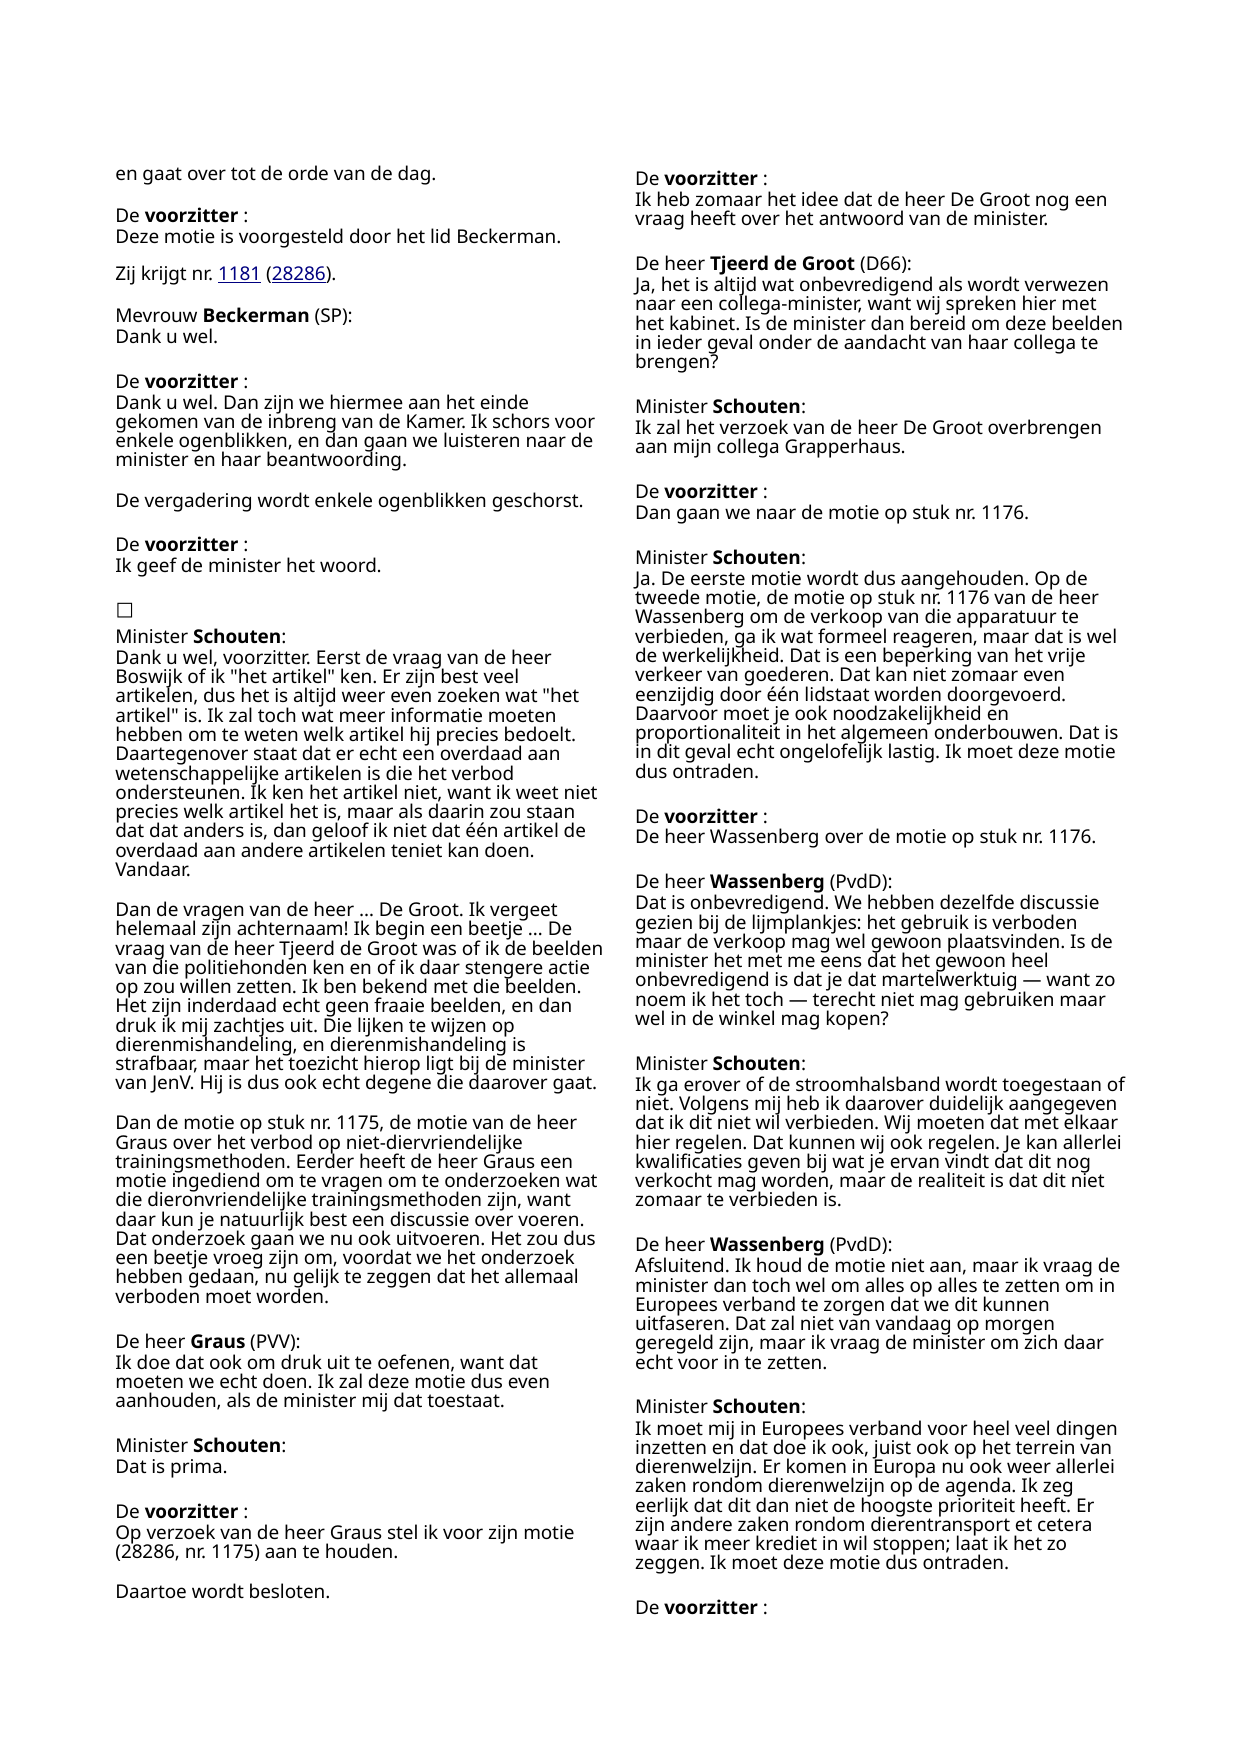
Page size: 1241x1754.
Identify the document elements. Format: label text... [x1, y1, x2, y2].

text Minister Schouten: [635, 544, 1125, 570]
text De heer Wassenberg (PvdD): [635, 869, 1125, 894]
text Dat is onbevredigend. We hebben dezelfde discussie gezien bij de lijmplankjes: het gebruik is verboden maar de verkoop mag wel gewoon plaatsvinden. Is de minister het met me eens dat het gewoon heel onbevredigend is dat je dat martelwerktuig — want zo noem ik het toch — terecht niet mag gebruiken maar wel in de winkel mag kopen? [635, 894, 1125, 1029]
text Minister Schouten: [635, 393, 1125, 419]
text Minister Schouten: [635, 1050, 1125, 1076]
text Ja, het is altijd wat onbevredigend als wordt verwezen naar een collega-minister, want wij spreken hier met het kabinet. Is de minister dan bereid om deze beelden in ieder geval onder de aandacht van haar collega te brengen? [635, 276, 1125, 372]
text De voorzitter : [635, 803, 1125, 828]
text Ik heb zomaar het idee dat de heer De Groot nog een vraag heeft over het antwoord van de minister. [635, 191, 1125, 229]
text Minister Schouten: [115, 623, 605, 649]
text Dan gaan we naar de motie op stuk nr. 1176. [635, 504, 1125, 523]
text De heer Graus (PVV): [115, 1328, 605, 1354]
text ⬜ [115, 597, 605, 623]
text Dan de vragen van de heer … De Groot. Ik vergeet helemaal zijn achternaam! Ik begin een beetje … De vraag van de heer Tjeerd de Groot was of ik de beelden van die politiehonden ken en of ik daar stengere actie op zou willen zetten. Ik ben bekend met die beelden. Het zijn inderdaad echt geen fraaie beelden, en dan druk ik mij zachtjes uit. Die lijken te wijzen op dierenmishandeling, en dierenmishandeling is strafbaar, maar het toezicht hierop ligt bij de minister van JenV. Hij is dus ook echt degene die daarover gaat. [115, 901, 605, 1094]
text Ik zal het verzoek van de heer De Groot overbrengen aan mijn collega Grapperhaus. [635, 419, 1125, 458]
text Minister Schouten: [115, 1432, 605, 1458]
text Dank u wel. [115, 328, 605, 347]
text De heer Wassenberg over de motie op stuk nr. 1176. [635, 828, 1125, 848]
text Daartoe wordt besloten. [115, 1583, 605, 1602]
text Zij krijgt nr. 1181 (28286). [115, 265, 605, 284]
text De vergadering wordt enkele ogenblikken geschorst. [115, 492, 605, 511]
text Ik doe dat ook om druk uit te oefenen, want dat moeten we echt doen. Ik zal deze motie dus even aanhouden, als de minister mij dat toestaat. [115, 1354, 605, 1411]
text Dank u wel, voorzitter. Eerst de vraag van de heer Boswijk of ik "het artikel" ken. Er zijn best veel artikelen, dus het is altijd weer even zoeken wat "het artikel" is. Ik zal toch wat meer informatie moeten hebben om te weten welk artikel hij precies bedoelt. Daartegenover staat dat er echt een overdaad aan wetenschappelijke artikelen is die het verbod ondersteunen. Ik ken het artikel niet, want ik weet niet precies welk artikel het is, maar als daarin zou staan dat dat anders is, dan geloof ik niet dat één artikel de overdaad aan andere artikelen teniet kan doen. Vandaar. [115, 649, 605, 880]
text Op verzoek van de heer Graus stel ik voor zijn motie (28286, nr. 1175) aan te houden. [115, 1524, 605, 1562]
text De voorzitter : [115, 532, 605, 557]
text Ik ga erover of de stroomhalsband wordt toegestaan of niet. Volgens mij heb ik daarover duidelijk aangegeven dat ik dit niet wil verbieden. Wij moeten dat met elkaar hier regelen. Dat kunnen wij ook regelen. Je kan allerlei kwalificaties geven bij wat je ervan vindt dat dit nog verkocht mag worden, maar de realiteit is dat dit niet zomaar te verbieden is. [635, 1076, 1125, 1211]
text Afsluitend. Ik houd de motie niet aan, maar ik vraag de minister dan toch wel om alles op alles te zetten om in Europees verband te zorgen dat we dit kunnen uitfaseren. Dat zal niet van vandaag op morgen geregeld zijn, maar ik vraag de minister om zich daar echt voor in te zetten. [635, 1257, 1125, 1373]
text Minister Schouten: [635, 1394, 1125, 1419]
text Ja. De eerste motie wordt dus aangehouden. Op de tweede motie, de motie op stuk nr. 1176 van de heer Wassenberg om de verkoop van die apparatuur te verbieden, ga ik wat formeel reageren, maar dat is wel de werkelijkheid. Dat is een beperking van het vrije verkeer van goederen. Dat kan niet zomaar even eenzijdig door één lidstaat worden doorgevoerd. Daarvoor moet je ook noodzakelijkheid en proportionaliteit in het algemeen onderbouwen. Dat is in dit geval echt ongelofelijk lastig. Ik moet deze motie dus ontraden. [635, 570, 1125, 782]
text Deze motie is voorgesteld door het lid Beckerman. [115, 228, 605, 247]
text De voorzitter : [115, 368, 605, 394]
text De voorzitter : [115, 202, 605, 228]
text Ik moet mij in Europees verband voor heel veel dingen inzetten en dat doe ik ook, juist ook op het terrein van dierenwelzijn. Er komen in Europa nu ook weer allerlei zaken rondom dierenwelzijn op de agenda. Ik zeg eerlijk dat dit dan niet de hoogste prioriteit heeft. Er zijn andere zaken rondom dierentransport et cetera waar ik meer krediet in wil stoppen; laat ik het zo zeggen. Ik moet deze motie dus ontraden. [635, 1419, 1125, 1574]
text Mevrouw Beckerman (SP): [115, 302, 605, 328]
text Dank u wel. Dan zijn we hiermee aan het einde gekomen van de inbreng van de Kamer. Ik schors voor enkele ogenblikken, en dan gaan we luisteren naar de minister en haar beantwoording. [115, 394, 605, 471]
text De voorzitter : [635, 1594, 1125, 1620]
text De voorzitter : [115, 1498, 605, 1524]
text Dan de motie op stuk nr. 1175, de motie van de heer Graus over het verbod op niet-diervriendelijke trainingsmethoden. Eerder heeft de heer Graus een motie ingediend om te vragen om te onderzoeken wat die dieronvriendelijke trainingsmethoden zijn, want daar kun je natuurlijk best een discussie over voeren. Dat onderzoek gaan we nu ook uitvoeren. Het zou dus een beetje vroeg zijn om, voordat we het onderzoek hebben gedaan, nu gelijk te zeggen dat het allemaal verboden moet worden. [115, 1114, 605, 1307]
text De heer Wassenberg (PvdD): [635, 1232, 1125, 1257]
text Dat is prima. [115, 1458, 605, 1477]
text en gaat over tot de orde van de dag. [115, 165, 605, 184]
text De voorzitter : [635, 478, 1125, 504]
text De heer Tjeerd de Groot (D66): [635, 250, 1125, 276]
text De voorzitter : [635, 165, 1125, 191]
text Ik geef de minister het woord. [115, 557, 605, 577]
